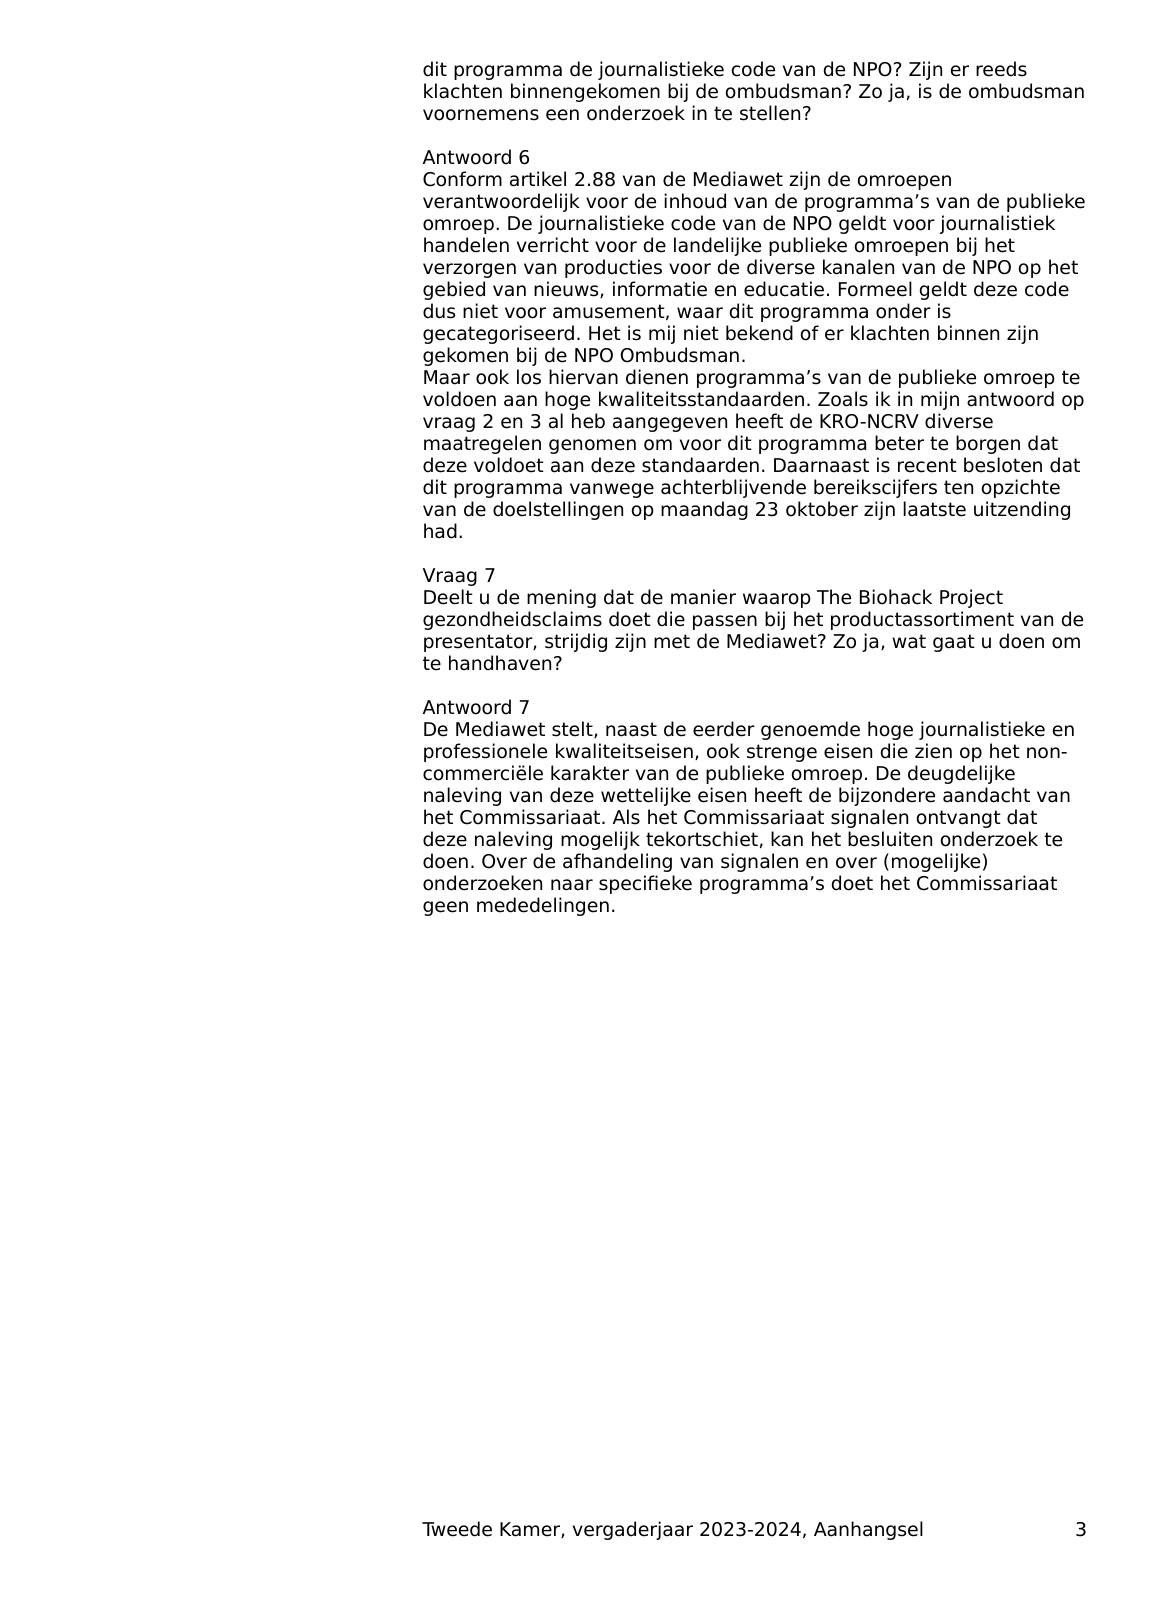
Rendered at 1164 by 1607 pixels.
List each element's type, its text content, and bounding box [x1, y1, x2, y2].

text Vraag 7 [422, 565, 1087, 587]
text Maar ook los hiervan dienen programma’s van de publieke omroep te voldoen aan hoge kwaliteitsstandaarden. Zoals ik in mijn antwoord op vraag 2 en 3 al heb aangegeven heeft de KRO-NCRV diverse maatregelen genomen om voor dit programma beter te borgen dat deze voldoet aan deze standaarden. Daarnaast is recent besloten dat dit programma vanwege achterblijvende bereikscijfers ten opzichte van de doelstellingen op maandag 23 oktober zijn laatste uitzending had. [422, 367, 1087, 543]
text Antwoord 6 [422, 147, 1087, 169]
text dit programma de journalistieke code van de NPO? Zijn er reeds klachten binnengekomen bij de ombudsman? Zo ja, is de ombudsman voornemens een onderzoek in te stellen? [422, 59, 1087, 125]
text Conform artikel 2.88 van de Mediawet zijn de omroepen verantwoordelijk voor de inhoud van de programma’s van de publieke omroep. De journalistieke code van de NPO geldt voor journalistiek handelen verricht voor de landelijke publieke omroepen bij het verzorgen van producties voor de diverse kanalen van de NPO op het gebied van nieuws, informatie en educatie. Formeel geldt deze code dus niet voor amusement, waar dit programma onder is gecategoriseerd. Het is mij niet bekend of er klachten binnen zijn gekomen bij de NPO Ombudsman. [422, 169, 1087, 367]
text De Mediawet stelt, naast de eerder genoemde hoge journalistieke en professionele kwaliteitseisen, ook strenge eisen die zien op het non-commerciële karakter van de publieke omroep. De deugdelijke naleving van deze wettelijke eisen heeft de bijzondere aandacht van het Commissariaat. Als het Commissariaat signalen ontvangt dat deze naleving mogelijk tekortschiet, kan het besluiten onderzoek te doen. Over de afhandeling van signalen en over (mogelijke) onderzoeken naar specifieke programma’s doet het Commissariaat geen mededelingen. [422, 719, 1087, 917]
text Deelt u de mening dat de manier waarop The Biohack Project gezondheidsclaims doet die passen bij het productassortiment van de presentator, strijdig zijn met de Mediawet? Zo ja, wat gaat u doen om te handhaven? [422, 587, 1087, 675]
text Antwoord 7 [422, 697, 1087, 719]
